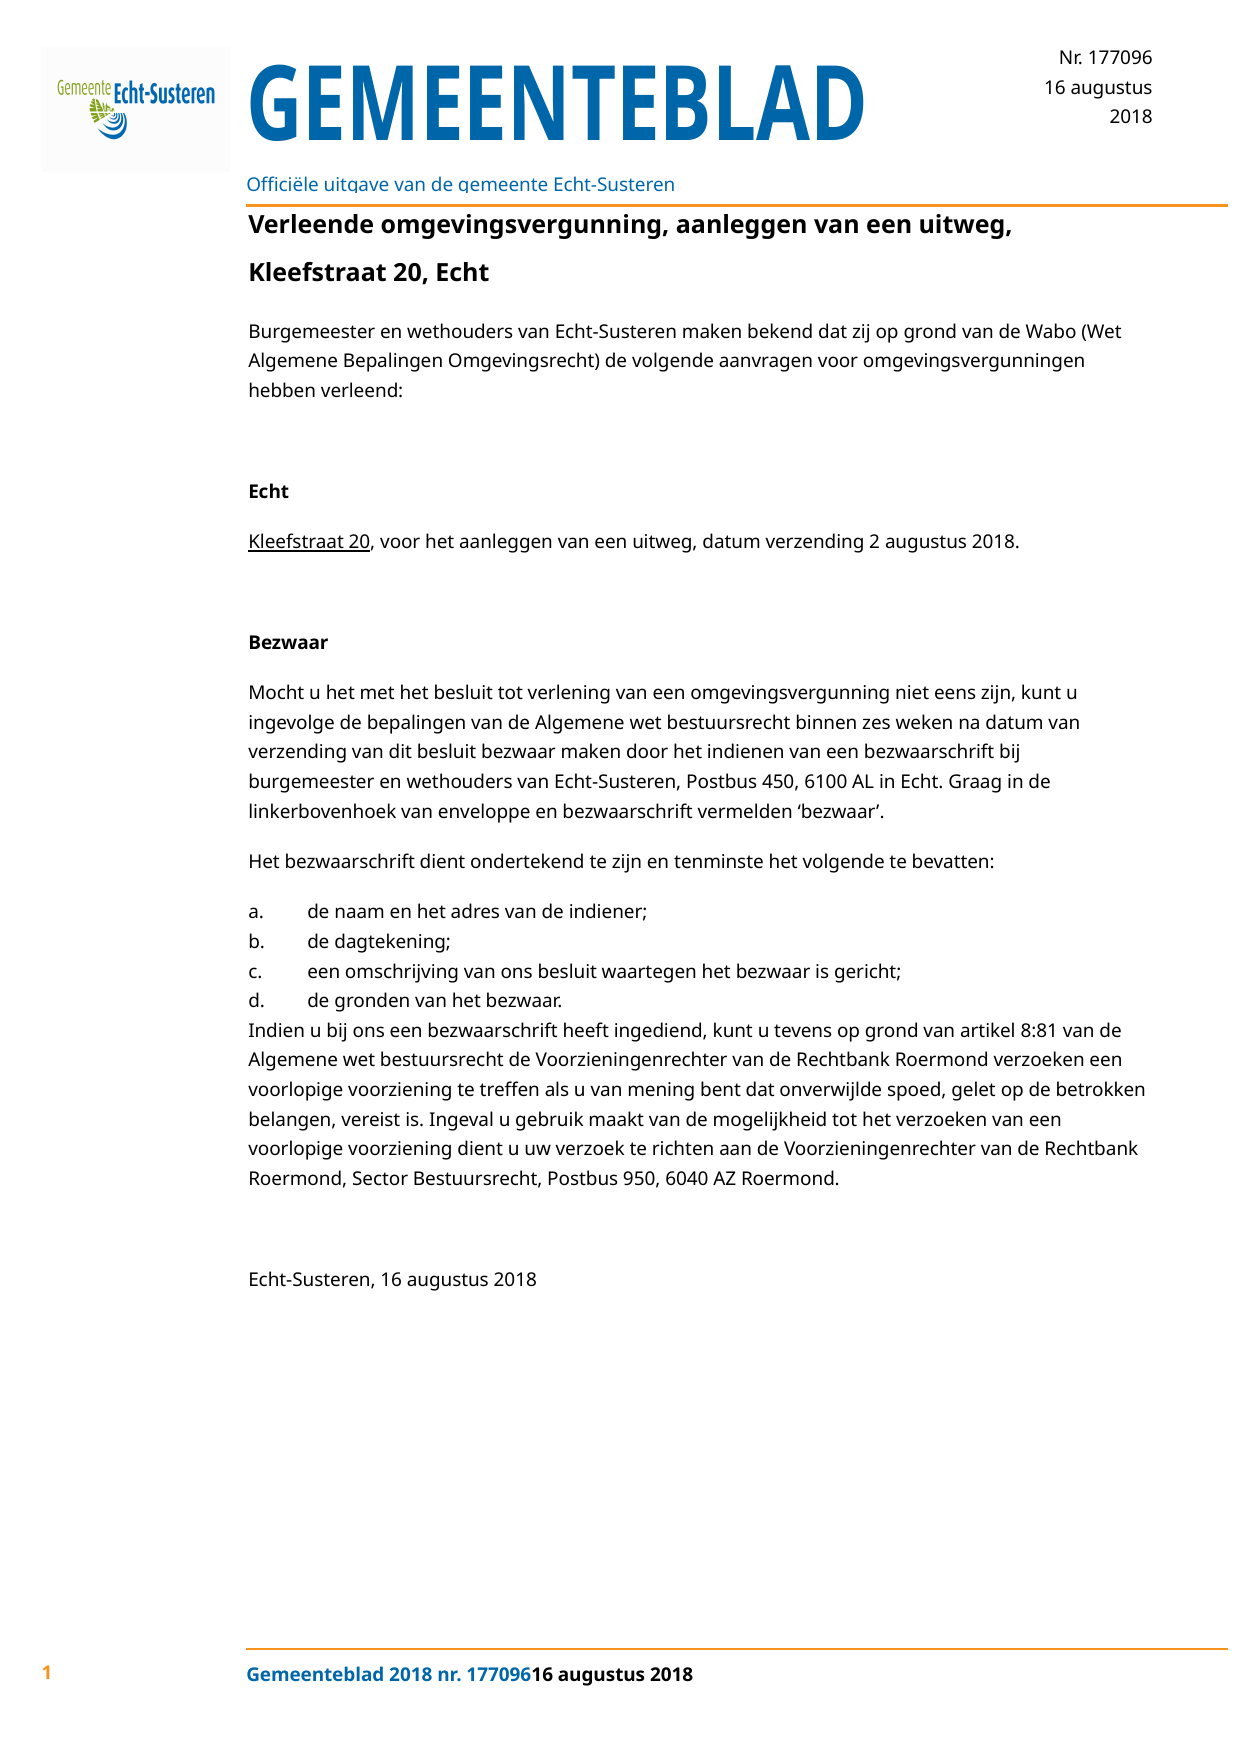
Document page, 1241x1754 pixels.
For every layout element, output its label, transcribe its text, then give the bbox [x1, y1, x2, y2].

text Echt [248, 478, 1152, 504]
text Kleefstraat 20, voor het aanleggen van een uitweg, datum verzending 2 augustus 2018. [248, 528, 1152, 554]
text Burgemeester en wethouders van Echt-Susteren maken bekend dat zij op grond van de Wabo (Wet Algemene Bepalingen Omgevingsrecht) de volgende aanvragen voor omgevingsvergunningen hebben verleend: [248, 318, 1152, 403]
list de gronden van het bezwaar. [248, 987, 1152, 1013]
list de dagtekening; [248, 928, 1152, 954]
text Het bezwaarschrift dient ondertekend te zijn en tenminste het volgende te bevatten: [248, 848, 1152, 874]
list de naam en het adres van de indiener; [248, 899, 1152, 924]
text Echt-Susteren, 16 augustus 2018 [248, 1266, 1152, 1292]
list een omschrijving van ons besluit waartegen het bezwaar is gericht; [248, 958, 1152, 984]
text Mocht u het met het besluit tot verlening van een omgevingsvergunning niet eens zijn, kunt u ingevolge de bepalingen van de Algemene wet bestuursrecht binnen zes weken na datum van verzending van dit besluit bezwaar maken door het indienen van een bezwaarschrift bij burgemeester en wethouders van Echt-Susteren, Postbus 450, 6100 AL in Echt. Graag in de linkerbovenhoek van enveloppe en bezwaarschrift vermelden ‘bezwaar’. [248, 679, 1152, 824]
text Verleende omgevingsvergunning, aanleggen van een uitweg, Kleefstraat 20, Echt [248, 207, 1152, 288]
text Bezwaar [248, 629, 1152, 655]
picture [41, 47, 231, 172]
text Indien u bij ons een bezwaarschrift heeft ingediend, kunt u tevens op grond van artikel 8:81 van de Algemene wet bestuursrecht de Voorzieningenrechter van de Rechtbank Roermond verzoeken een voorlopige voorziening te treffen als u van mening bent dat onverwijlde spoed, gelet op de betrokken belangen, vereist is. Ingeval u gebruik maakt van de mogelijkheid tot het verzoeken van een voorlopige voorziening dient u uw verzoek te richten aan de Voorzieningenrechter van de Rechtbank Roermond, Sector Bestuursrecht, Postbus 950, 6040 AZ Roermond. [248, 1017, 1152, 1191]
